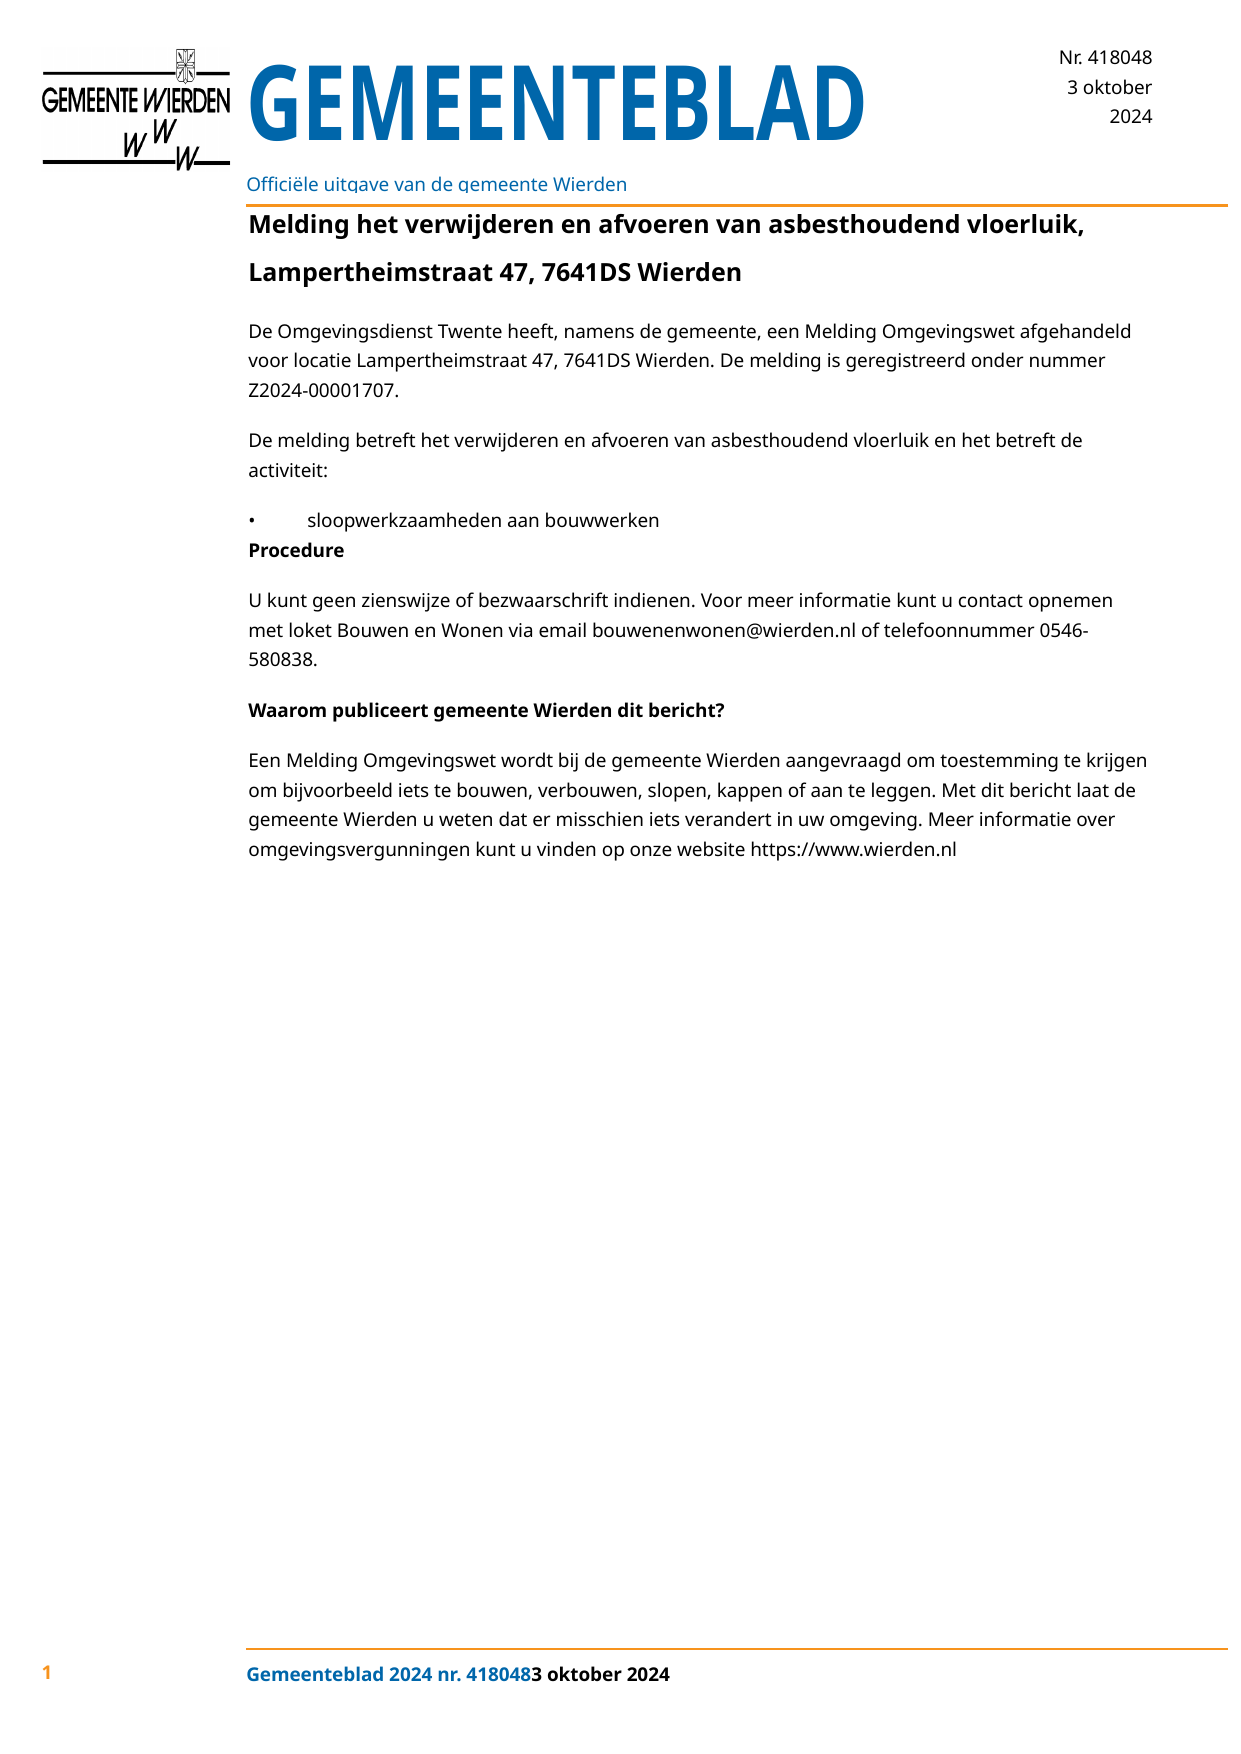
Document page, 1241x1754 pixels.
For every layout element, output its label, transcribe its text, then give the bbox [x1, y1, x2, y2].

text U kunt geen zienswijze of bezwaarschrift indienen. Voor meer informatie kunt u contact opnemen met loket Bouwen en Wonen via email bouwenenwonen@wierden.nl of telefoonnummer 0546-580838. [248, 587, 1152, 672]
text Procedure [248, 537, 1152, 563]
picture [41, 47, 231, 172]
text Melding het verwijderen en afvoeren van asbesthoudend vloerluik, Lampertheimstraat 47, 7641DS Wierden [248, 207, 1152, 288]
list sloopwerkzaamheden aan bouwwerken [248, 507, 1152, 533]
text Een Melding Omgevingswet wordt bij de gemeente Wierden aangevraagd om toestemming te krijgen om bijvoorbeeld iets te bouwen, verbouwen, slopen, kappen of aan te leggen. Met dit bericht laat de gemeente Wierden u weten dat er misschien iets verandert in uw omgeving. Meer informatie over omgevingsvergunningen kunt u vinden op onze website https://www.wierden.nl [248, 747, 1152, 862]
text De Omgevingsdienst Twente heeft, namens de gemeente, een Melding Omgevingswet afgehandeld voor locatie Lampertheimstraat 47, 7641DS Wierden. De melding is geregistreerd onder nummer Z2024-00001707. [248, 318, 1152, 403]
text Waarom publiceert gemeente Wierden dit bericht? [248, 697, 1152, 723]
text De melding betreft het verwijderen en afvoeren van asbesthoudend vloerluik en het betreft de activiteit: [248, 427, 1152, 483]
